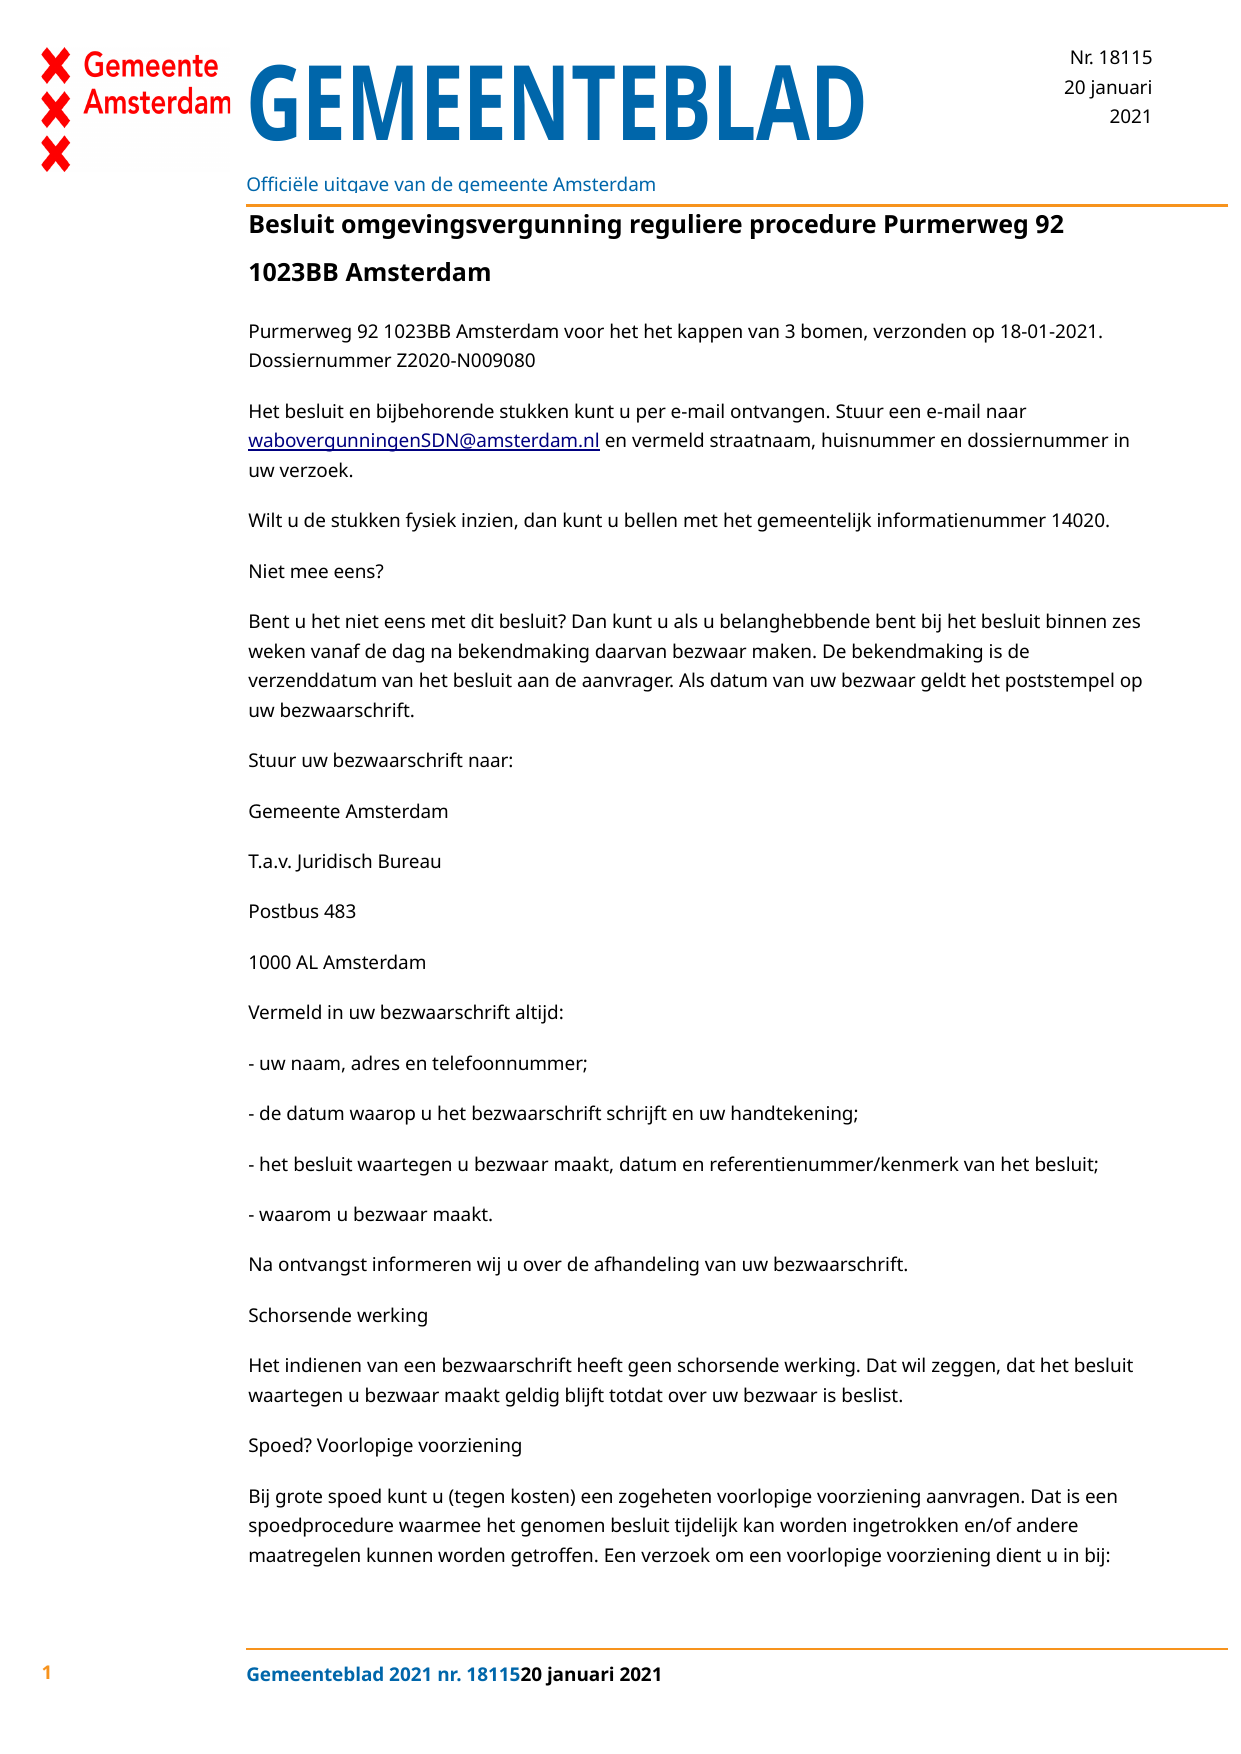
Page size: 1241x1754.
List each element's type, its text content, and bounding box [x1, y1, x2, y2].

text 1000 AL Amsterdam [248, 949, 1152, 975]
text - het besluit waartegen u bezwaar maakt, datum en referentienummer/kenmerk van het besluit; [248, 1151, 1152, 1177]
text Besluit omgevingsvergunning reguliere procedure Purmerweg 92 1023BB Amsterdam [248, 207, 1152, 288]
text - waarom u bezwaar maakt. [248, 1201, 1152, 1227]
text Stuur uw bezwaarschrift naar: [248, 747, 1152, 773]
picture [41, 47, 231, 172]
text Spoed? Voorlopige voorziening [248, 1432, 1152, 1458]
text Na ontvangst informeren wij u over de afhandeling van uw bezwaarschrift. [248, 1252, 1152, 1277]
text Purmerweg 92 1023BB Amsterdam voor het het kappen van 3 bomen, verzonden op 18-01-2021. Dossiernummer Z2020-N009080 [248, 318, 1152, 373]
text Bent u het niet eens met dit besluit? Dan kunt u als u belanghebbende bent bij het besluit binnen zes weken vanaf de dag na bekendmaking daarvan bezwaar maken. De bekendmaking is de verzenddatum van het besluit aan de aanvrager. Als datum van uw bezwaar geldt het poststempel op uw bezwaarschrift. [248, 608, 1152, 723]
text Niet mee eens? [248, 558, 1152, 584]
text - uw naam, adres en telefoonnummer; [248, 1050, 1152, 1076]
text Gemeente Amsterdam [248, 798, 1152, 824]
text T.a.v. Juridisch Bureau [248, 848, 1152, 874]
text Vermeld in uw bezwaarschrift altijd: [248, 999, 1152, 1025]
text Schorsende werking [248, 1302, 1152, 1328]
text Postbus 483 [248, 899, 1152, 924]
text Wilt u de stukken fysiek inzien, dan kunt u bellen met het gemeentelijk informatienummer 14020. [248, 507, 1152, 533]
text - de datum waarop u het bezwaarschrift schrijft en uw handtekening; [248, 1100, 1152, 1126]
text Het besluit en bijbehorende stukken kunt u per e-mail ontvangen. Stuur een e-mail naar wabovergunningenSDN@amsterdam.nl en vermeld straatnaam, huisnummer en dossiernummer in uw verzoek. [248, 398, 1152, 483]
text Het indienen van een bezwaarschrift heeft geen schorsende werking. Dat wil zeggen, dat het besluit waartegen u bezwaar maakt geldig blijft totdat over uw bezwaar is beslist. [248, 1352, 1152, 1408]
text Bij grote spoed kunt u (tegen kosten) een zogeheten voorlopige voorziening aanvragen. Dat is een spoedprocedure waarmee het genomen besluit tijdelijk kan worden ingetrokken en/of andere maatregelen kunnen worden getroffen. Een verzoek om een voorlopige voorziening dient u in bij: [248, 1483, 1152, 1568]
